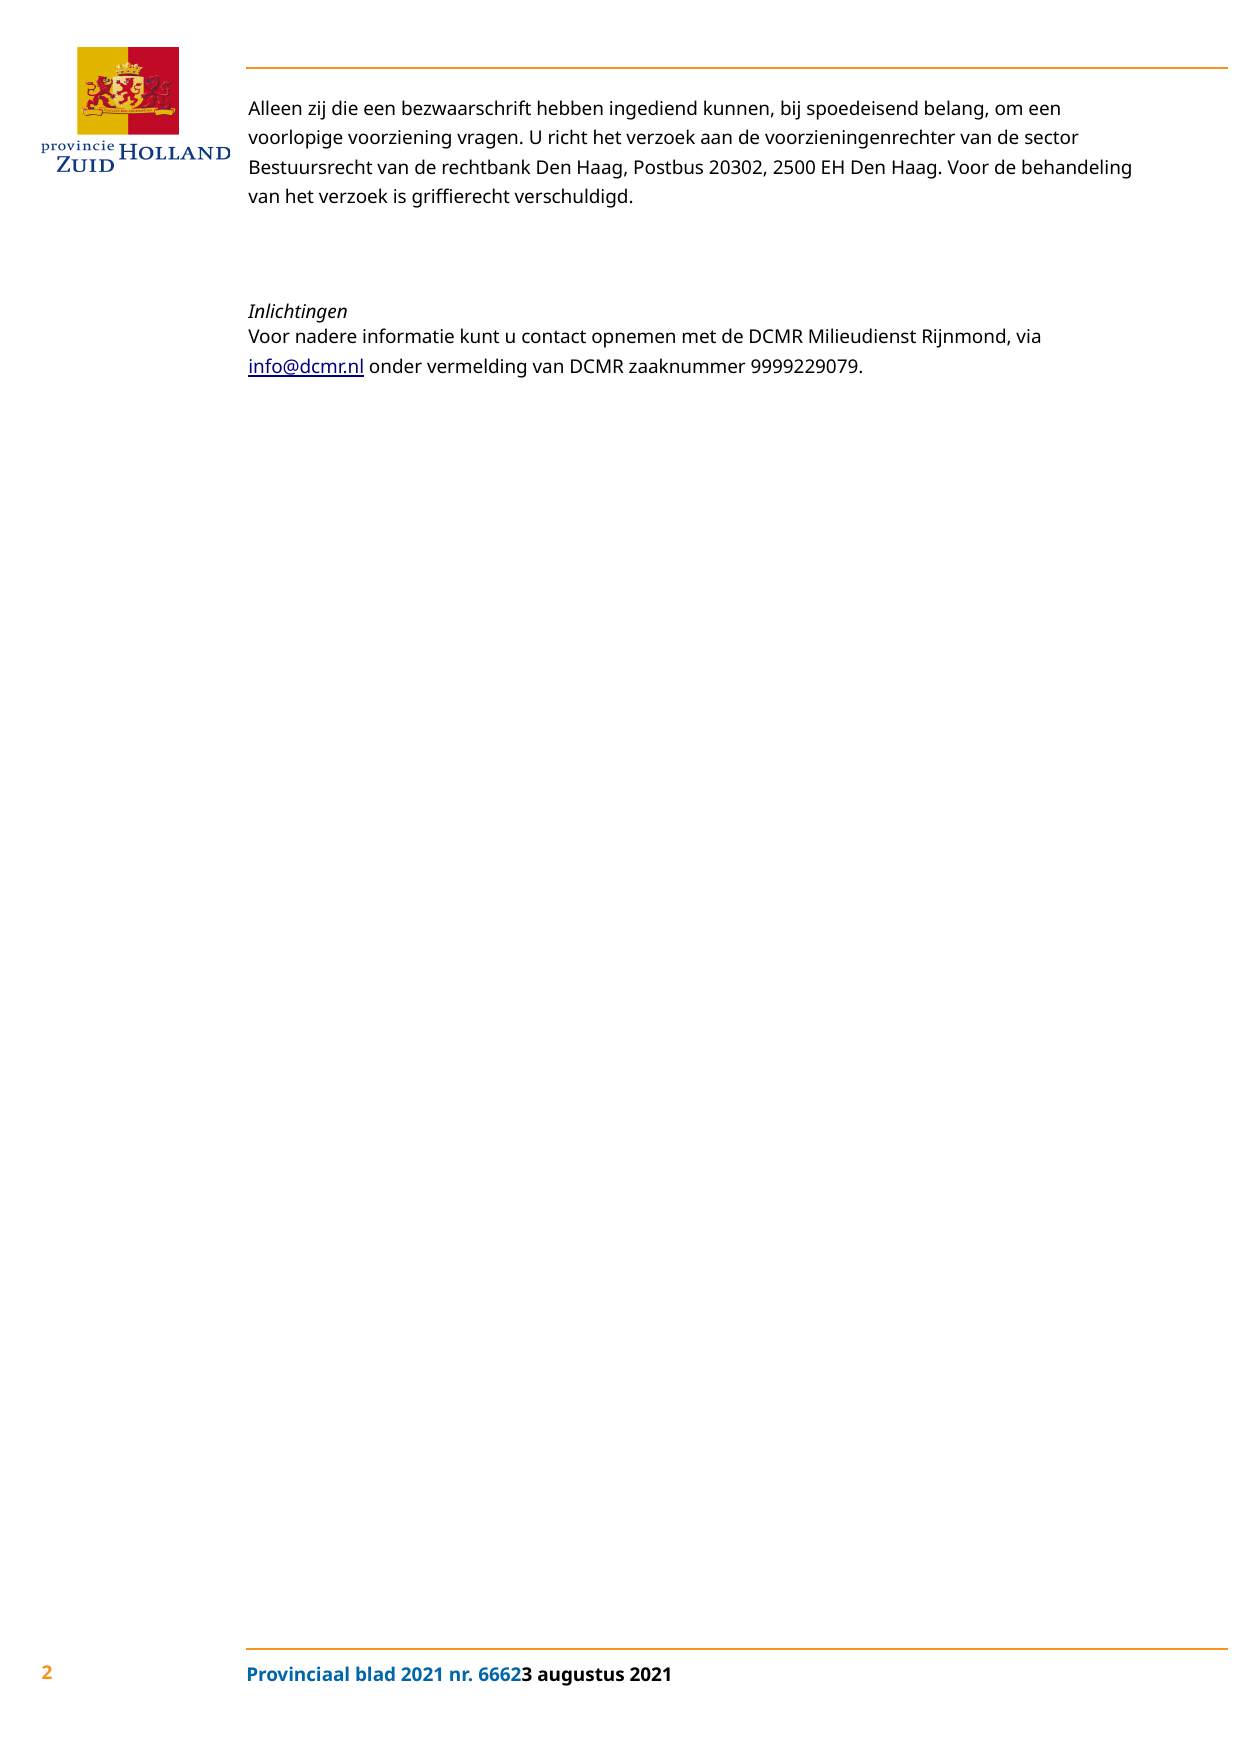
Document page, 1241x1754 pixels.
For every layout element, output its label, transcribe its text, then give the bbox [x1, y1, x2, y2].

text Inlichtingen [248, 298, 1152, 324]
picture [41, 47, 231, 172]
text Alleen zij die een bezwaarschrift hebben ingediend kunnen, bij spoedeisend belang, om een voorlopige voorziening vragen. U richt het verzoek aan de voorzieningenrechter van de sector Bestuursrecht van de rechtbank Den Haag, Postbus 20302, 2500 EH Den Haag. Voor de behandeling van het verzoek is griffierecht verschuldigd. [248, 95, 1152, 209]
text Voor nadere informatie kunt u contact opnemen met de DCMR Milieudienst Rijnmond, via info@dcmr.nl onder vermelding van DCMR zaaknummer 9999229079. [248, 324, 1152, 379]
